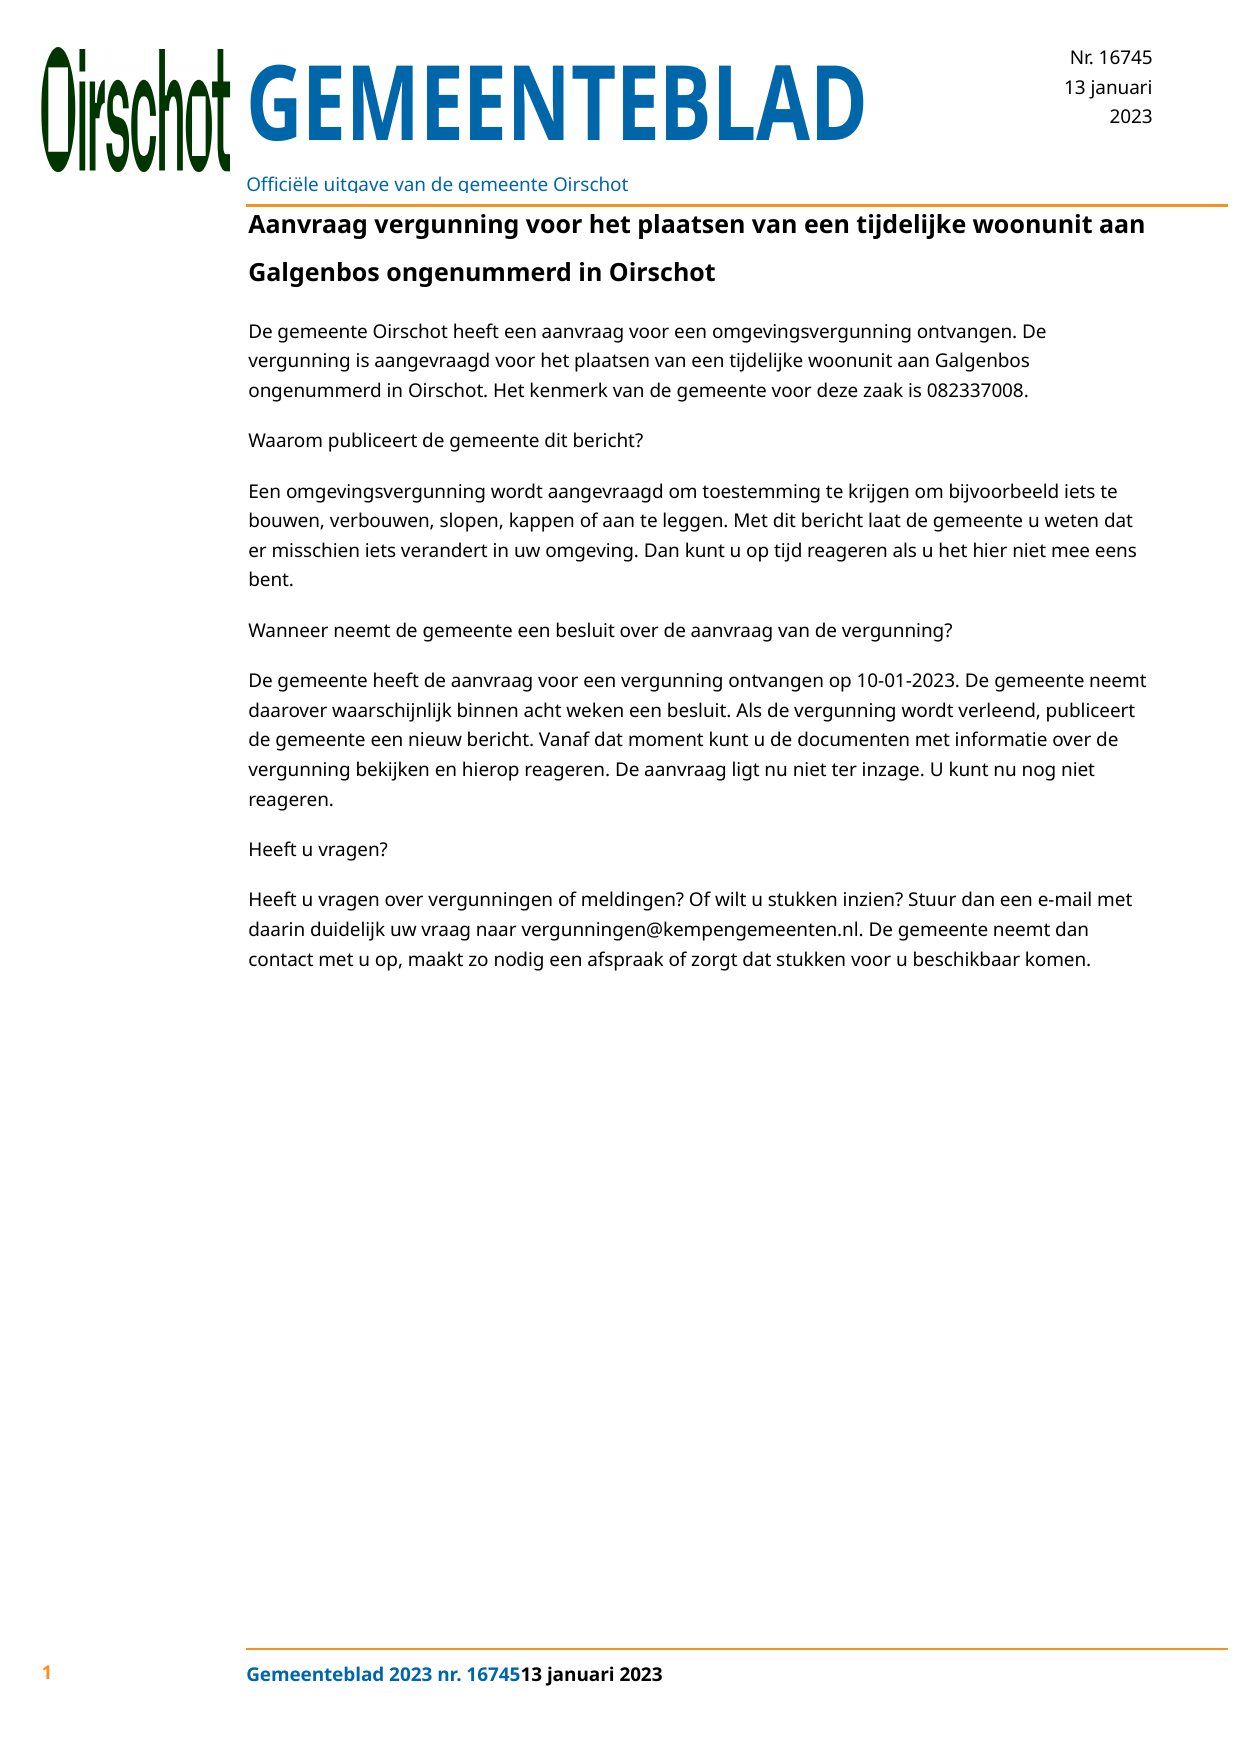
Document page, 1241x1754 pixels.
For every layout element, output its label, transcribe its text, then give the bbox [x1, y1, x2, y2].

text De gemeente Oirschot heeft een aanvraag voor een omgevingsvergunning ontvangen. De vergunning is aangevraagd voor het plaatsen van een tijdelijke woonunit aan Galgenbos ongenummerd in Oirschot. Het kenmerk van de gemeente voor deze zaak is 082337008. [248, 318, 1152, 403]
picture [41, 47, 231, 172]
text Heeft u vragen? [248, 836, 1152, 862]
text Een omgevingsvergunning wordt aangevraagd om toestemming te krijgen om bijvoorbeeld iets te bouwen, verbouwen, slopen, kappen of aan te leggen. Met dit bericht laat de gemeente u weten dat er misschien iets verandert in uw omgeving. Dan kunt u op tijd reageren als u het hier niet mee eens bent. [248, 478, 1152, 592]
text Waarom publiceert de gemeente dit bericht? [248, 427, 1152, 453]
text Heeft u vragen over vergunningen of meldingen? Of wilt u stukken inzien? Stuur dan een e-mail met daarin duidelijk uw vraag naar vergunningen@kempengemeenten.nl. De gemeente neemt dan contact met u op, maakt zo nodig een afspraak of zorgt dat stukken voor u beschikbaar komen. [248, 887, 1152, 972]
text Aanvraag vergunning voor het plaatsen van een tijdelijke woonunit aan Galgenbos ongenummerd in Oirschot [248, 207, 1152, 288]
text De gemeente heeft de aanvraag voor een vergunning ontvangen op 10-01-2023. De gemeente neemt daarover waarschijnlijk binnen acht weken een besluit. Als de vergunning wordt verleend, publiceert de gemeente een nieuw bericht. Vanaf dat moment kunt u de documenten met informatie over de vergunning bekijken en hierop reageren. De aanvraag ligt nu niet ter inzage. U kunt nu nog niet reageren. [248, 667, 1152, 812]
text Wanneer neemt de gemeente een besluit over de aanvraag van de vergunning? [248, 617, 1152, 643]
